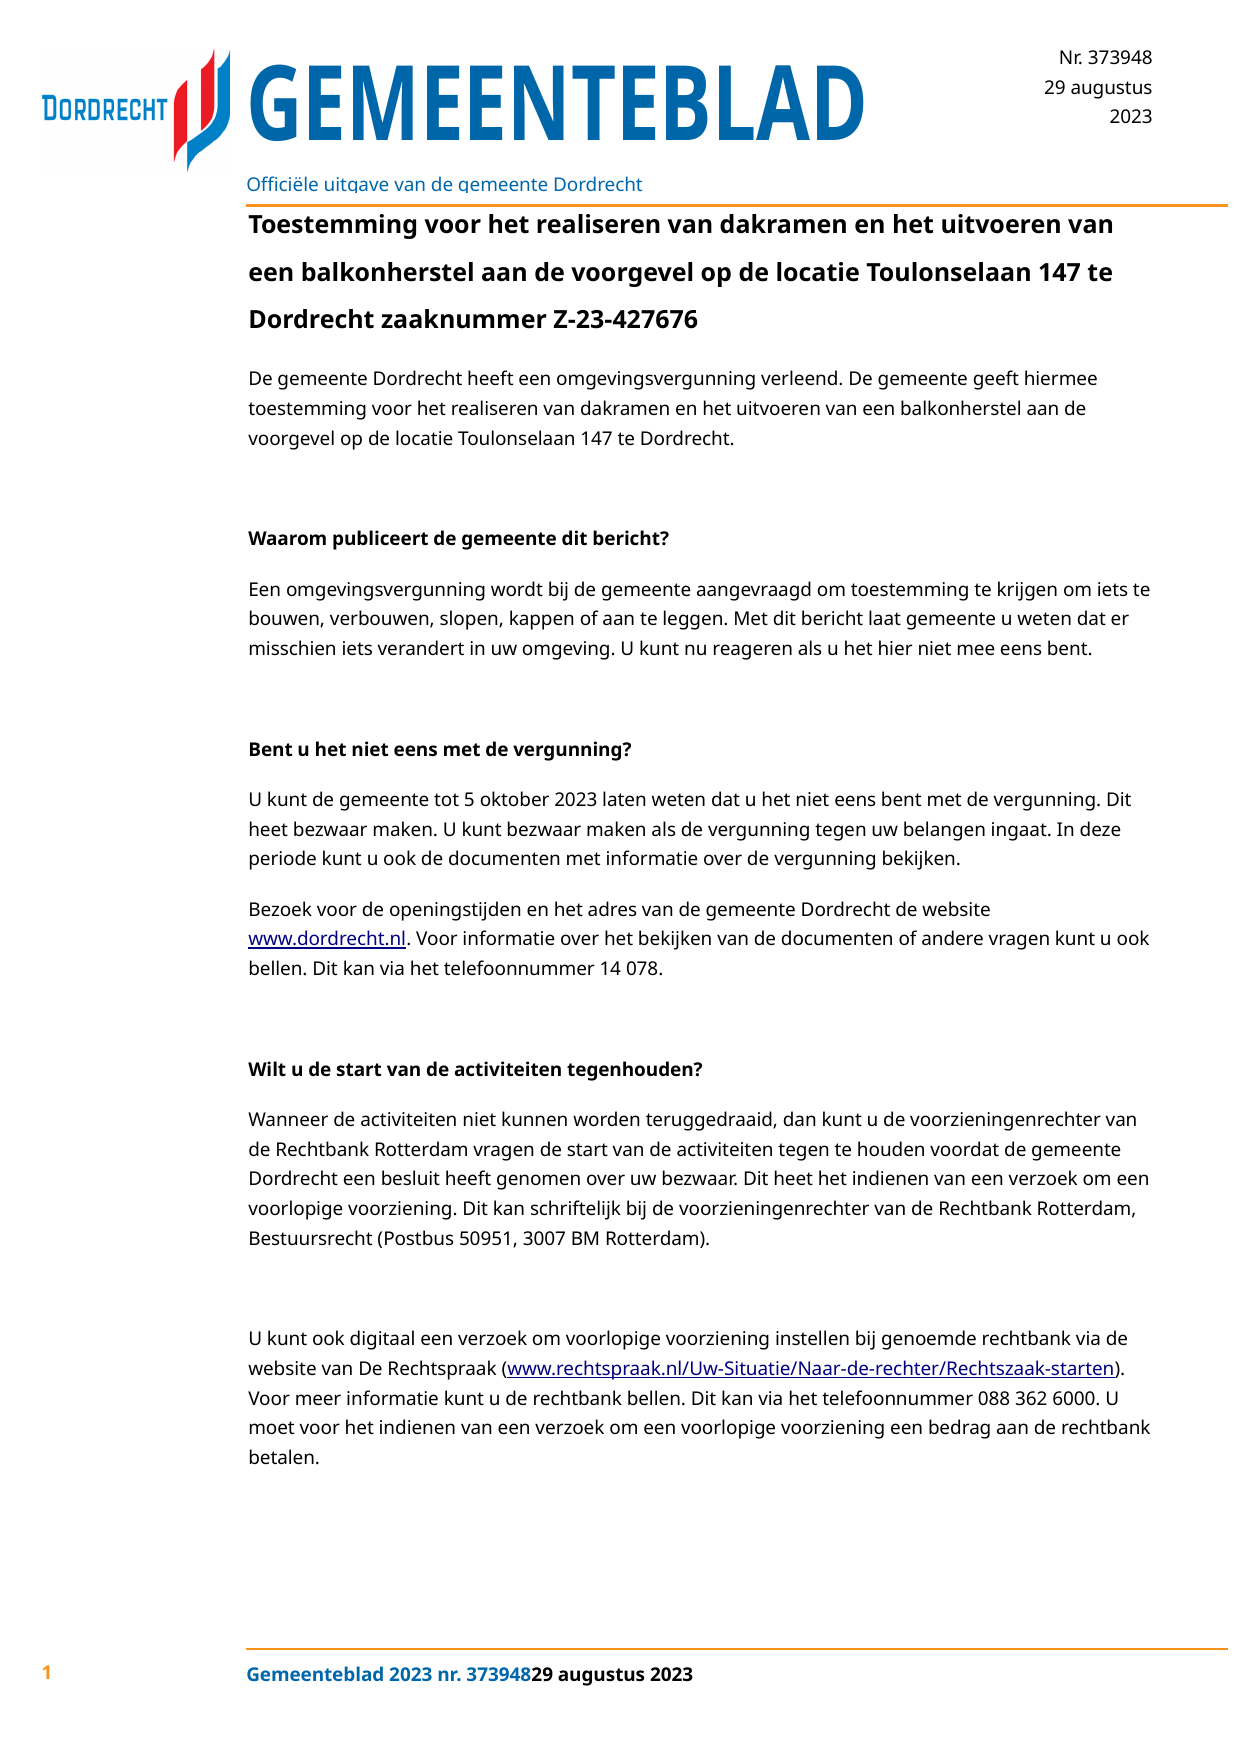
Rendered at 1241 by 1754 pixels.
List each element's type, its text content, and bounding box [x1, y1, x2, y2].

text Toestemming voor het realiseren van dakramen en het uitvoeren van een balkonherstel aan de voorgevel op de locatie Toulonselaan 147 te Dordrecht zaaknummer Z-23-427676 [248, 207, 1152, 336]
text Bent u het niet eens met de vergunning? [248, 736, 1152, 762]
text Een omgevingsvergunning wordt bij de gemeente aangevraagd om toestemming te krijgen om iets te bouwen, verbouwen, slopen, kappen of aan te leggen. Met dit bericht laat gemeente u weten dat er misschien iets verandert in uw omgeving. U kunt nu reageren als u het hier niet mee eens bent. [248, 576, 1152, 661]
text Waarom publiceert de gemeente dit bericht? [248, 526, 1152, 551]
text U kunt ook digitaal een verzoek om voorlopige voorziening instellen bij genoemde rechtbank via de website van De Rechtspraak (www.rechtspraak.nl/Uw-Situatie/Naar-de-rechter/Rechtszaak-starten). Voor meer informatie kunt u de rechtbank bellen. Dit kan via het telefoonnummer 088 362 6000. U moet voor het indienen van een verzoek om een voorlopige voorziening een bedrag aan de rechtbank betalen. [248, 1326, 1152, 1469]
text Wanneer de activiteiten niet kunnen worden teruggedraaid, dan kunt u de voorzieningenrechter van de Rechtbank Rotterdam vragen de start van de activiteiten tegen te houden voordat de gemeente Dordrecht een besluit heeft genomen over uw bezwaar. Dit heet het indienen van een verzoek om een voorlopige voorziening. Dit kan schriftelijk bij de voorzieningenrechter van de Rechtbank Rotterdam, Bestuursrecht (Postbus 50951, 3007 BM Rotterdam). [248, 1106, 1152, 1250]
picture [41, 47, 231, 172]
text Bezoek voor de openingstijden en het adres van de gemeente Dordrecht de website www.dordrecht.nl. Voor informatie over het bekijken van de documenten of andere vragen kunt u ook bellen. Dit kan via het telefoonnummer 14 078. [248, 896, 1152, 981]
text Wilt u de start van de activiteiten tegenhouden? [248, 1056, 1152, 1082]
text De gemeente Dordrecht heeft een omgevingsvergunning verleend. De gemeente geeft hiermee toestemming voor het realiseren van dakramen en het uitvoeren van een balkonherstel aan de voorgevel op de locatie Toulonselaan 147 te Dordrecht. [248, 366, 1152, 450]
text U kunt de gemeente tot 5 oktober 2023 laten weten dat u het niet eens bent met de vergunning. Dit heet bezwaar maken. U kunt bezwaar maken als de vergunning tegen uw belangen ingaat. In deze periode kunt u ook de documenten met informatie over de vergunning bekijken. [248, 786, 1152, 871]
